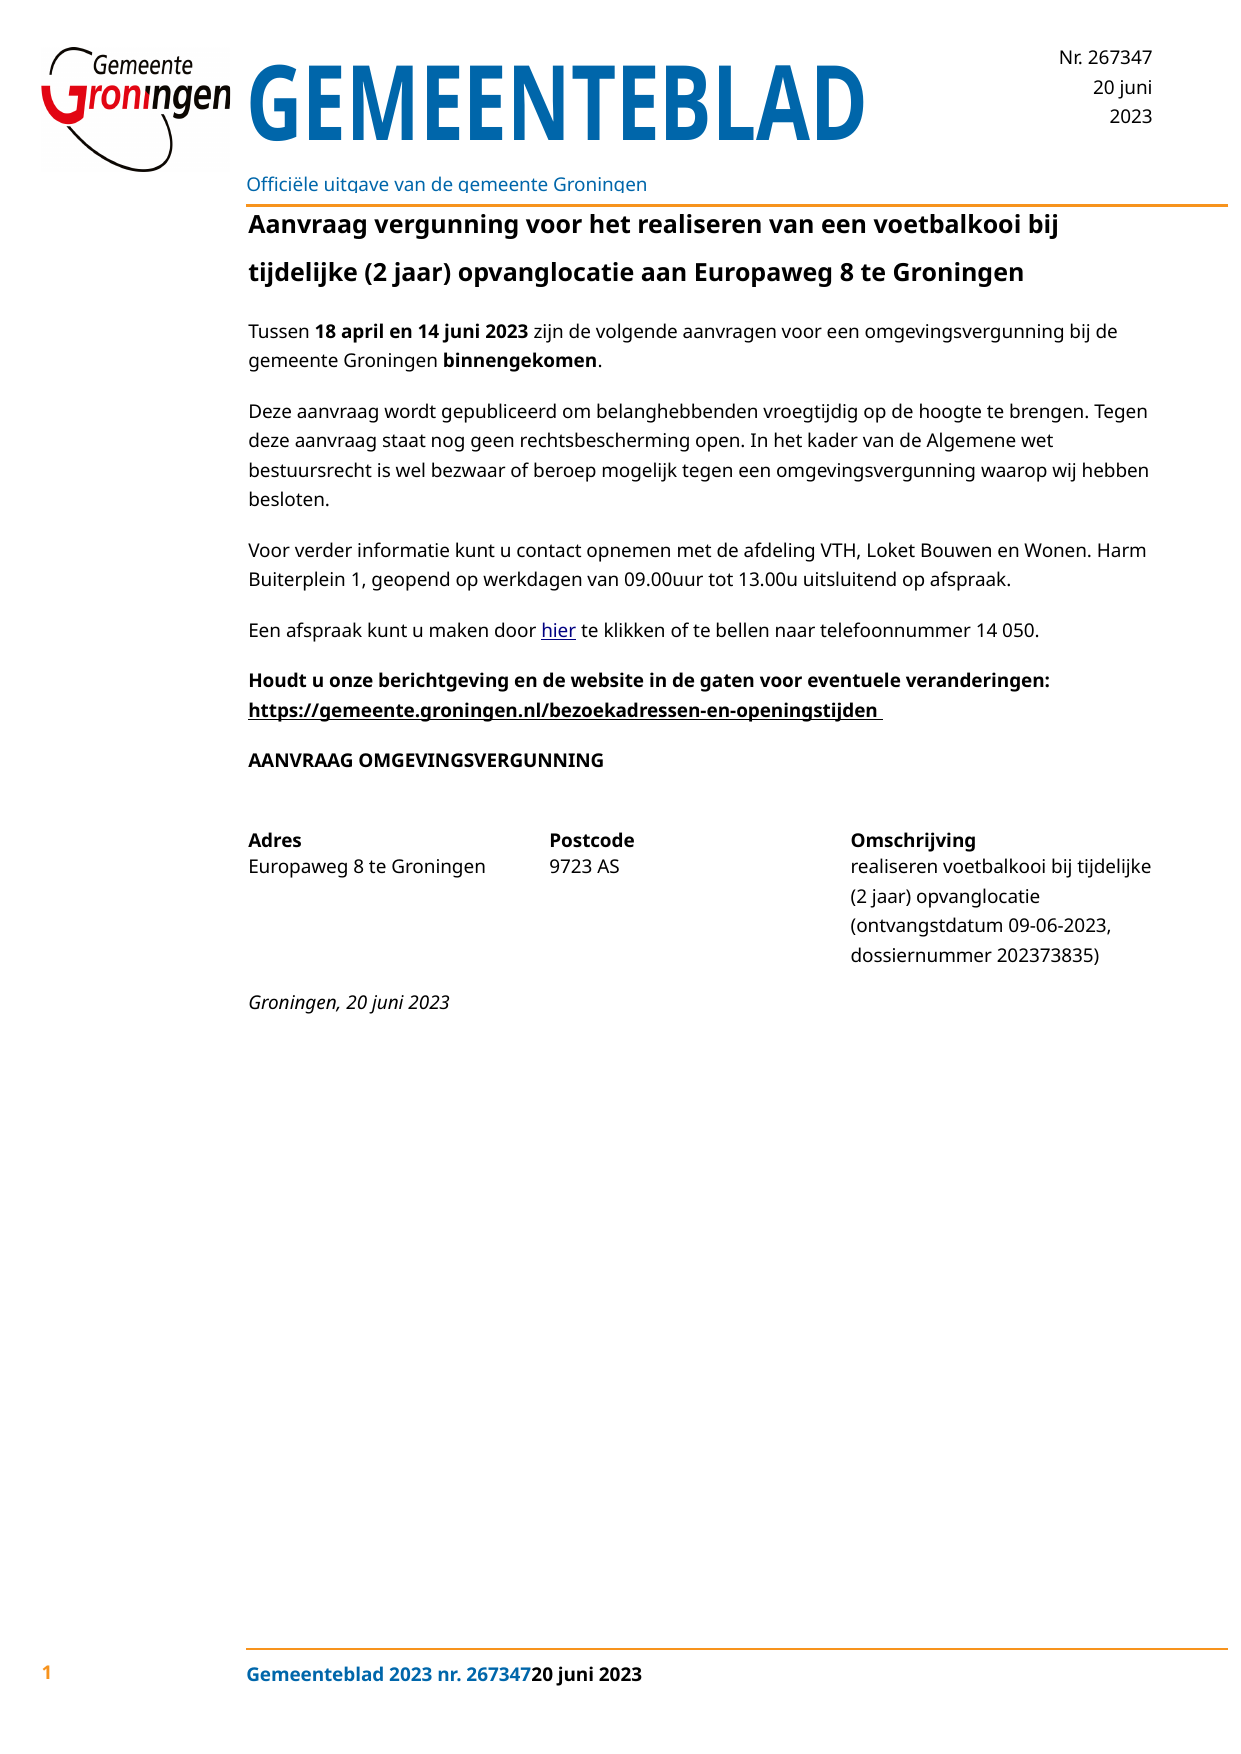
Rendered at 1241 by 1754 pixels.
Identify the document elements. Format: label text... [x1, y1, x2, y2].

text Deze aanvraag wordt gepubliceerd om belanghebbenden vroegtijdig op de hoogte te brengen. Tegen deze aanvraag staat nog geen rechtsbescherming open. In het kader van de Algemene wet bestuursrecht is wel bezwaar of beroep mogelijk tegen een omgevingsvergunning waarop wij hebben besloten. [248, 398, 1152, 512]
table_cell realiseren voetbalkooi bij tijdelijke (2 jaar) opvanglocatie (ontvangstdatum 09-06-2023, dossiernummer 202373835) [850, 853, 1152, 968]
text Een afspraak kunt u maken door hier te klikken of te bellen naar telefoonnummer 14 050. [248, 617, 1152, 643]
table_header Adres [248, 828, 549, 853]
picture [41, 47, 231, 172]
table_cell 9723 AS [549, 853, 850, 968]
text AANVRAAG OMGEVINGSVERGUNNING [248, 747, 1152, 773]
text Groningen, 20 juni 2023 [248, 989, 1152, 1015]
table_header Postcode [549, 828, 850, 853]
text Aanvraag vergunning voor het realiseren van een voetbalkooi bij tijdelijke (2 jaar) opvanglocatie aan Europaweg 8 te Groningen [248, 207, 1152, 288]
text Houdt u onze berichtgeving en de website in de gaten voor eventuele veranderingen: https://gemeente.groningen.nl/bezoekadressen-en-openingstijden [248, 667, 1152, 723]
table_cell Europaweg 8 te Groningen [248, 853, 549, 968]
text Voor verder informatie kunt u contact opnemen met de afdeling VTH, Loket Bouwen en Wonen. Harm Buiterplein 1, geopend op werkdagen van 09.00uur tot 13.00u uitsluitend op afspraak. [248, 537, 1152, 592]
table_header Omschrijving [850, 828, 1152, 853]
text Tussen 18 april en 14 juni 2023 zijn de volgende aanvragen voor een omgevingsvergunning bij de gemeente Groningen binnengekomen. [248, 318, 1152, 373]
